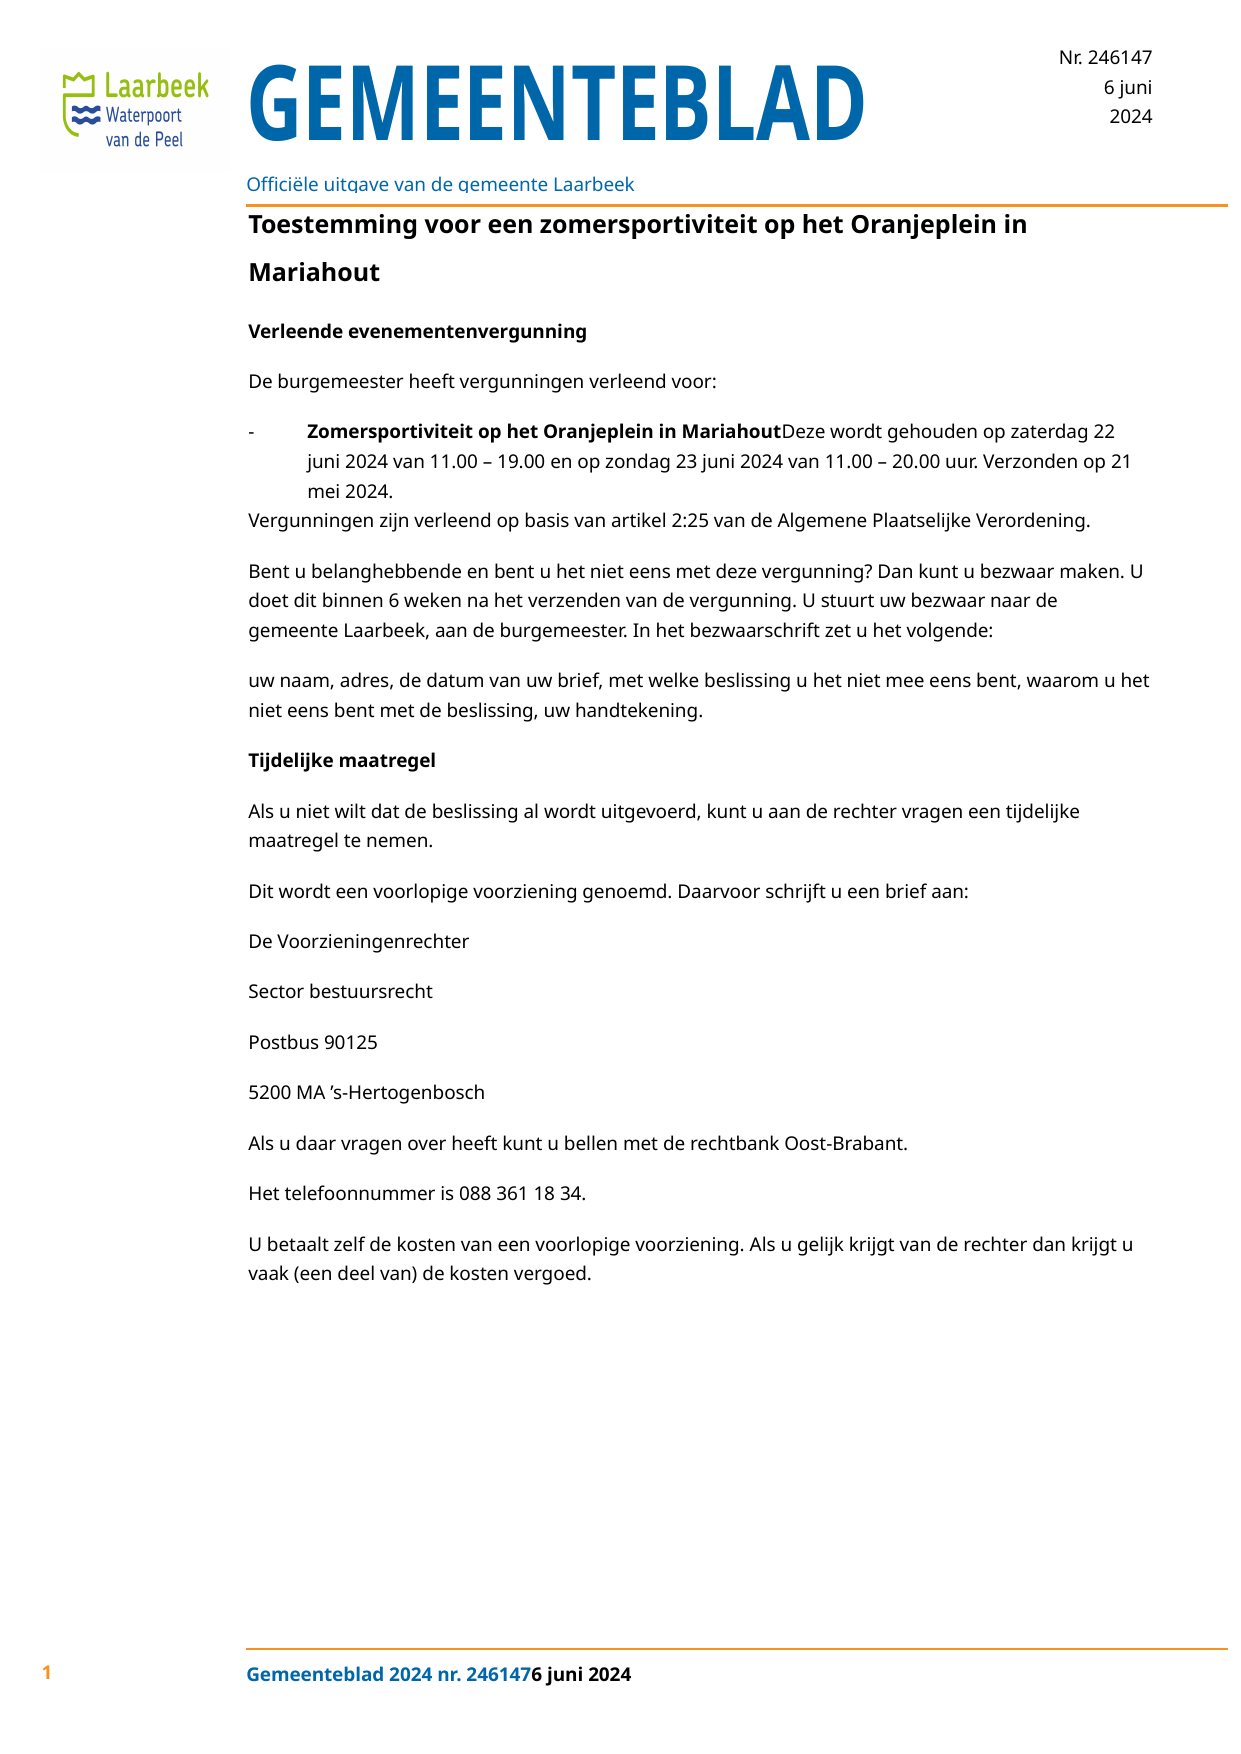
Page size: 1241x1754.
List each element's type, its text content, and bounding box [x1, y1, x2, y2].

text uw naam, adres, de datum van uw brief, met welke beslissing u het niet mee eens bent, waarom u het niet eens bent met de beslissing, uw handtekening. [248, 667, 1152, 723]
text 5200 MA ’s-Hertogenbosch [248, 1079, 1152, 1105]
text Dit wordt een voorlopige voorziening genoemd. Daarvoor schrijft u een brief aan: [248, 878, 1152, 904]
list Zomersportiviteit op het Oranjeplein in MariahoutDeze wordt gehouden op zaterdag 22 juni 2024 van 11.00 – 19.00 en op zondag 23 juni 2024 van 11.00 – 20.00 uur. Verzonden op 21 mei 2024. [248, 419, 1152, 504]
text De burgemeester heeft vergunningen verleend voor: [248, 368, 1152, 394]
text Vergunningen zijn verleend op basis van artikel 2:25 van de Algemene Plaatselijke Verordening. [248, 507, 1152, 533]
text Bent u belanghebbende en bent u het niet eens met deze vergunning? Dan kunt u bezwaar maken. U doet dit binnen 6 weken na het verzenden van de vergunning. U stuurt uw bezwaar naar de gemeente Laarbeek, aan de burgemeester. In het bezwaarschrift zet u het volgende: [248, 558, 1152, 643]
text Postbus 90125 [248, 1029, 1152, 1055]
text Sector bestuursrecht [248, 979, 1152, 1004]
text U betaalt zelf de kosten van een voorlopige voorziening. Als u gelijk krijgt van de rechter dan krijgt u vaak (een deel van) de kosten vergoed. [248, 1231, 1152, 1286]
text Het telefoonnummer is 088 361 18 34. [248, 1180, 1152, 1206]
text Verleende evenementenvergunning [248, 318, 1152, 344]
text Tijdelijke maatregel [248, 747, 1152, 773]
text De Voorzieningenrechter [248, 928, 1152, 954]
text Als u niet wilt dat de beslissing al wordt uitgevoerd, kunt u aan de rechter vragen een tijdelijke maatregel te nemen. [248, 798, 1152, 853]
text Als u daar vragen over heeft kunt u bellen met de rechtbank Oost-Brabant. [248, 1130, 1152, 1156]
picture [41, 47, 231, 172]
text Toestemming voor een zomersportiviteit op het Oranjeplein in Mariahout [248, 207, 1152, 288]
